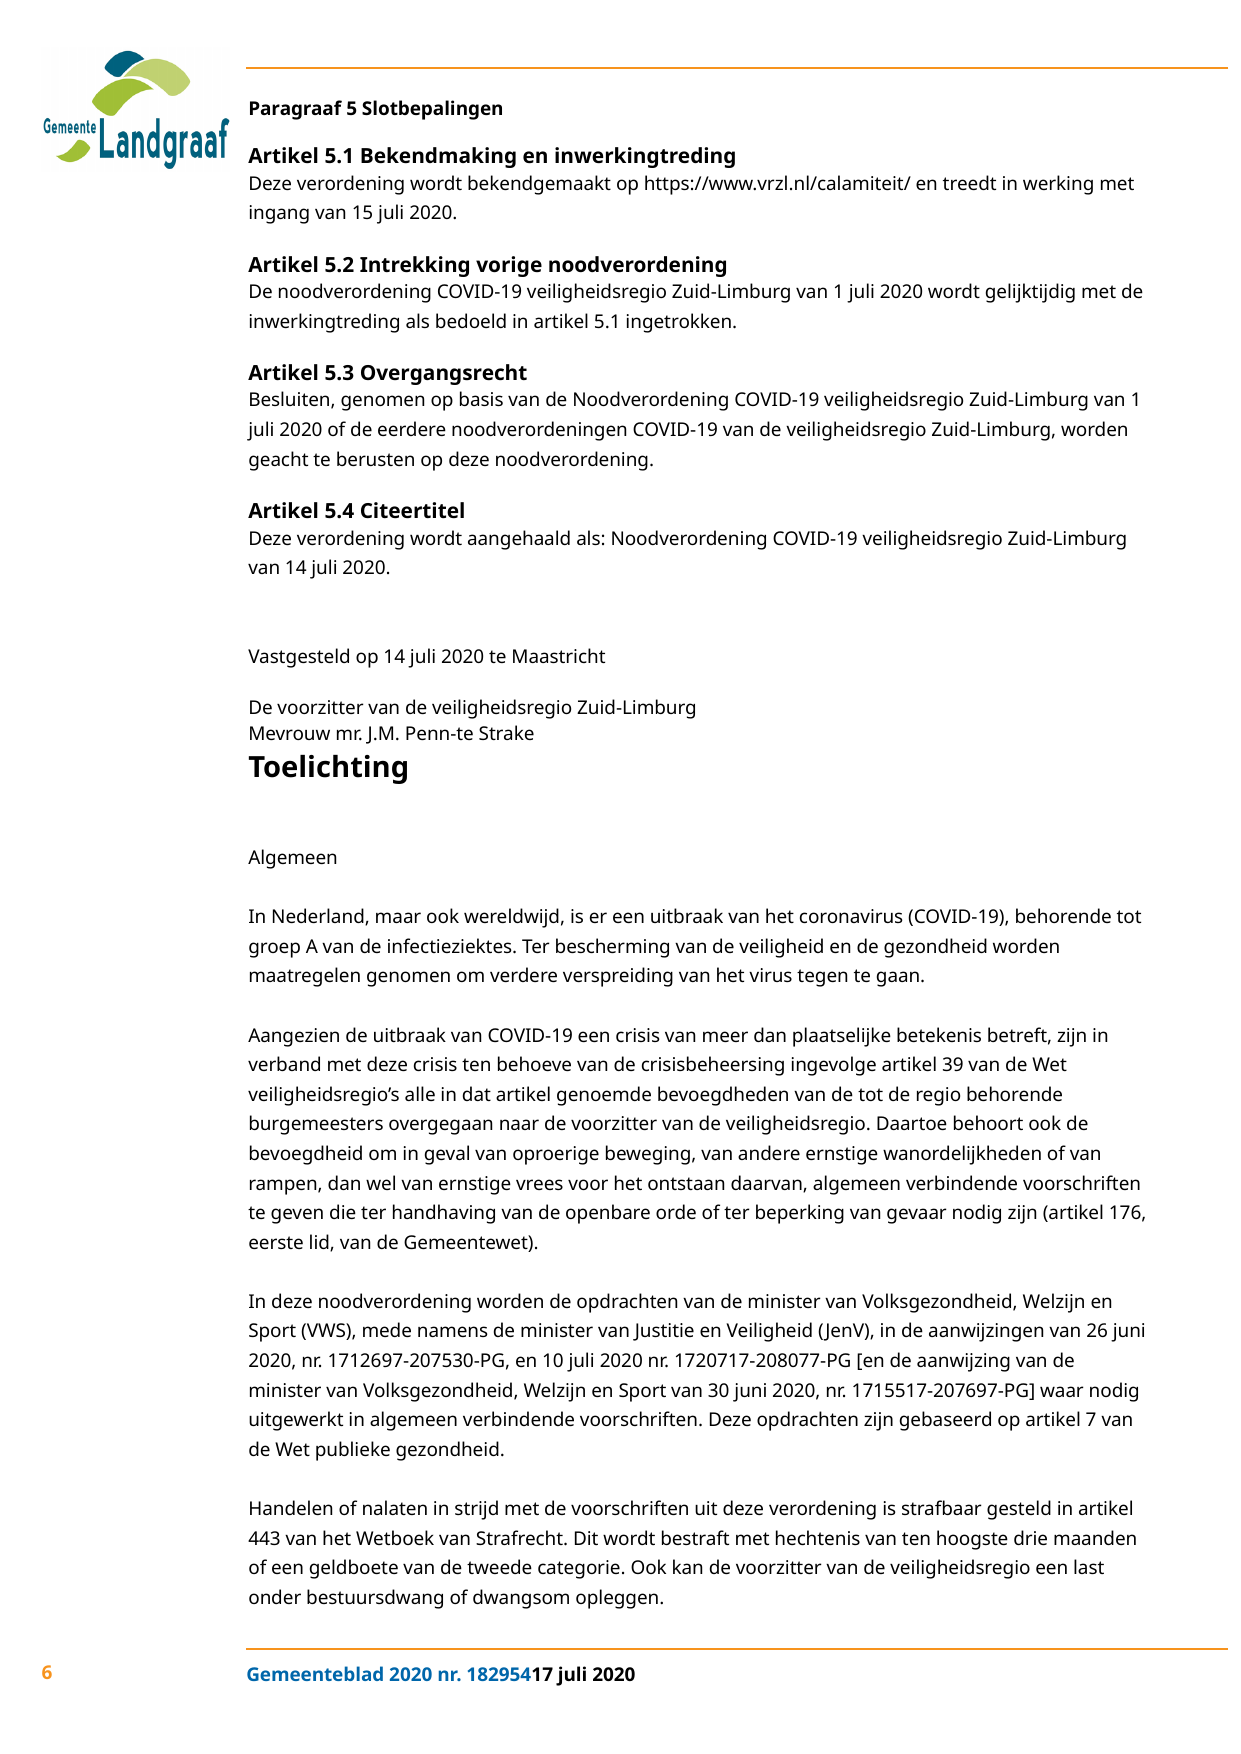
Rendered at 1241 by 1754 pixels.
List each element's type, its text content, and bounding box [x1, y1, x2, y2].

text Vastgesteld op 14 juli 2020 te Maastricht [248, 643, 1152, 669]
text Mevrouw mr. J.M. Penn-te Strake [248, 720, 1152, 746]
text Handelen of nalaten in strijd met de voorschriften uit deze verordening is strafbaar gesteld in artikel 443 van het Wetboek van Strafrecht. Dit wordt bestraft met hechtenis van ten hoogste drie maanden of een geldboete van de tweede categorie. Ook kan de voorzitter van de veiligheidsregio een last onder bestuursdwang of dwangsom opleggen. [248, 1495, 1152, 1610]
picture [41, 47, 231, 172]
text Toelichting [248, 746, 1152, 786]
text Artikel 5.2 Intrekking vorige noodverordening [248, 250, 1152, 278]
text In Nederland, maar ook wereldwijd, is er een uitbraak van het coronavirus (COVID-19), behorende tot groep A van de infectieziektes. Ter bescherming van de veiligheid en de gezondheid worden maatregelen genomen om verdere verspreiding van het virus tegen te gaan. [248, 903, 1152, 988]
text Paragraaf 5 Slotbepalingen [248, 95, 1152, 121]
text Besluiten, genomen op basis van de Noodverordening COVID-19 veiligheidsregio Zuid-Limburg van 1 juli 2020 of de eerdere noodverordeningen COVID-19 van de veiligheidsregio Zuid-Limburg, worden geacht te berusten op deze noodverordening. [248, 387, 1152, 472]
text Algemeen [248, 844, 1152, 870]
text De noodverordening COVID-19 veiligheidsregio Zuid-Limburg van 1 juli 2020 wordt gelijktijdig met de inwerkingtreding als bedoeld in artikel 5.1 ingetrokken. [248, 278, 1152, 333]
text Artikel 5.1 Bekendmaking en inwerkingtreding [248, 141, 1152, 170]
text Artikel 5.4 Citeertitel [248, 496, 1152, 525]
text Deze verordening wordt aangehaald als: Noodverordening COVID-19 veiligheidsregio Zuid-Limburg van 14 juli 2020. [248, 525, 1152, 580]
text De voorzitter van de veiligheidsregio Zuid-Limburg [248, 694, 1152, 720]
text Aangezien de uitbraak van COVID-19 een crisis van meer dan plaatselijke betekenis betreft, zijn in verband met deze crisis ten behoeve van de crisisbeheersing ingevolge artikel 39 van de Wet veiligheidsregio’s alle in dat artikel genoemde bevoegdheden van de tot de regio behorende burgemeesters overgegaan naar de voorzitter van de veiligheidsregio. Daartoe behoort ook de bevoegdheid om in geval van oproerige beweging, van andere ernstige wanordelijkheden of van rampen, dan wel van ernstige vrees voor het ontstaan daarvan, algemeen verbindende voorschriften te geven die ter handhaving van de openbare orde of ter beperking van gevaar nodig zijn (artikel 176, eerste lid, van de Gemeentewet). [248, 1022, 1152, 1255]
text Artikel 5.3 Overgangsrecht [248, 358, 1152, 387]
text Deze verordening wordt bekendgemaakt op https://www.vrzl.nl/calamiteit/ en treedt in werking met ingang van 15 juli 2020. [248, 170, 1152, 225]
text In deze noodverordening worden de opdrachten van de minister van Volksgezondheid, Welzijn en Sport (VWS), mede namens de minister van Justitie en Veiligheid (JenV), in de aanwijzingen van 26 juni 2020, nr. 1712697-207530-PG, en 10 juli 2020 nr. 1720717-208077-PG [en de aanwijzing van de minister van Volksgezondheid, Welzijn en Sport van 30 juni 2020, nr. 1715517-207697-PG] waar nodig uitgewerkt in algemeen verbindende voorschriften. Deze opdrachten zijn gebaseerd op artikel 7 van de Wet publieke gezondheid. [248, 1288, 1152, 1462]
